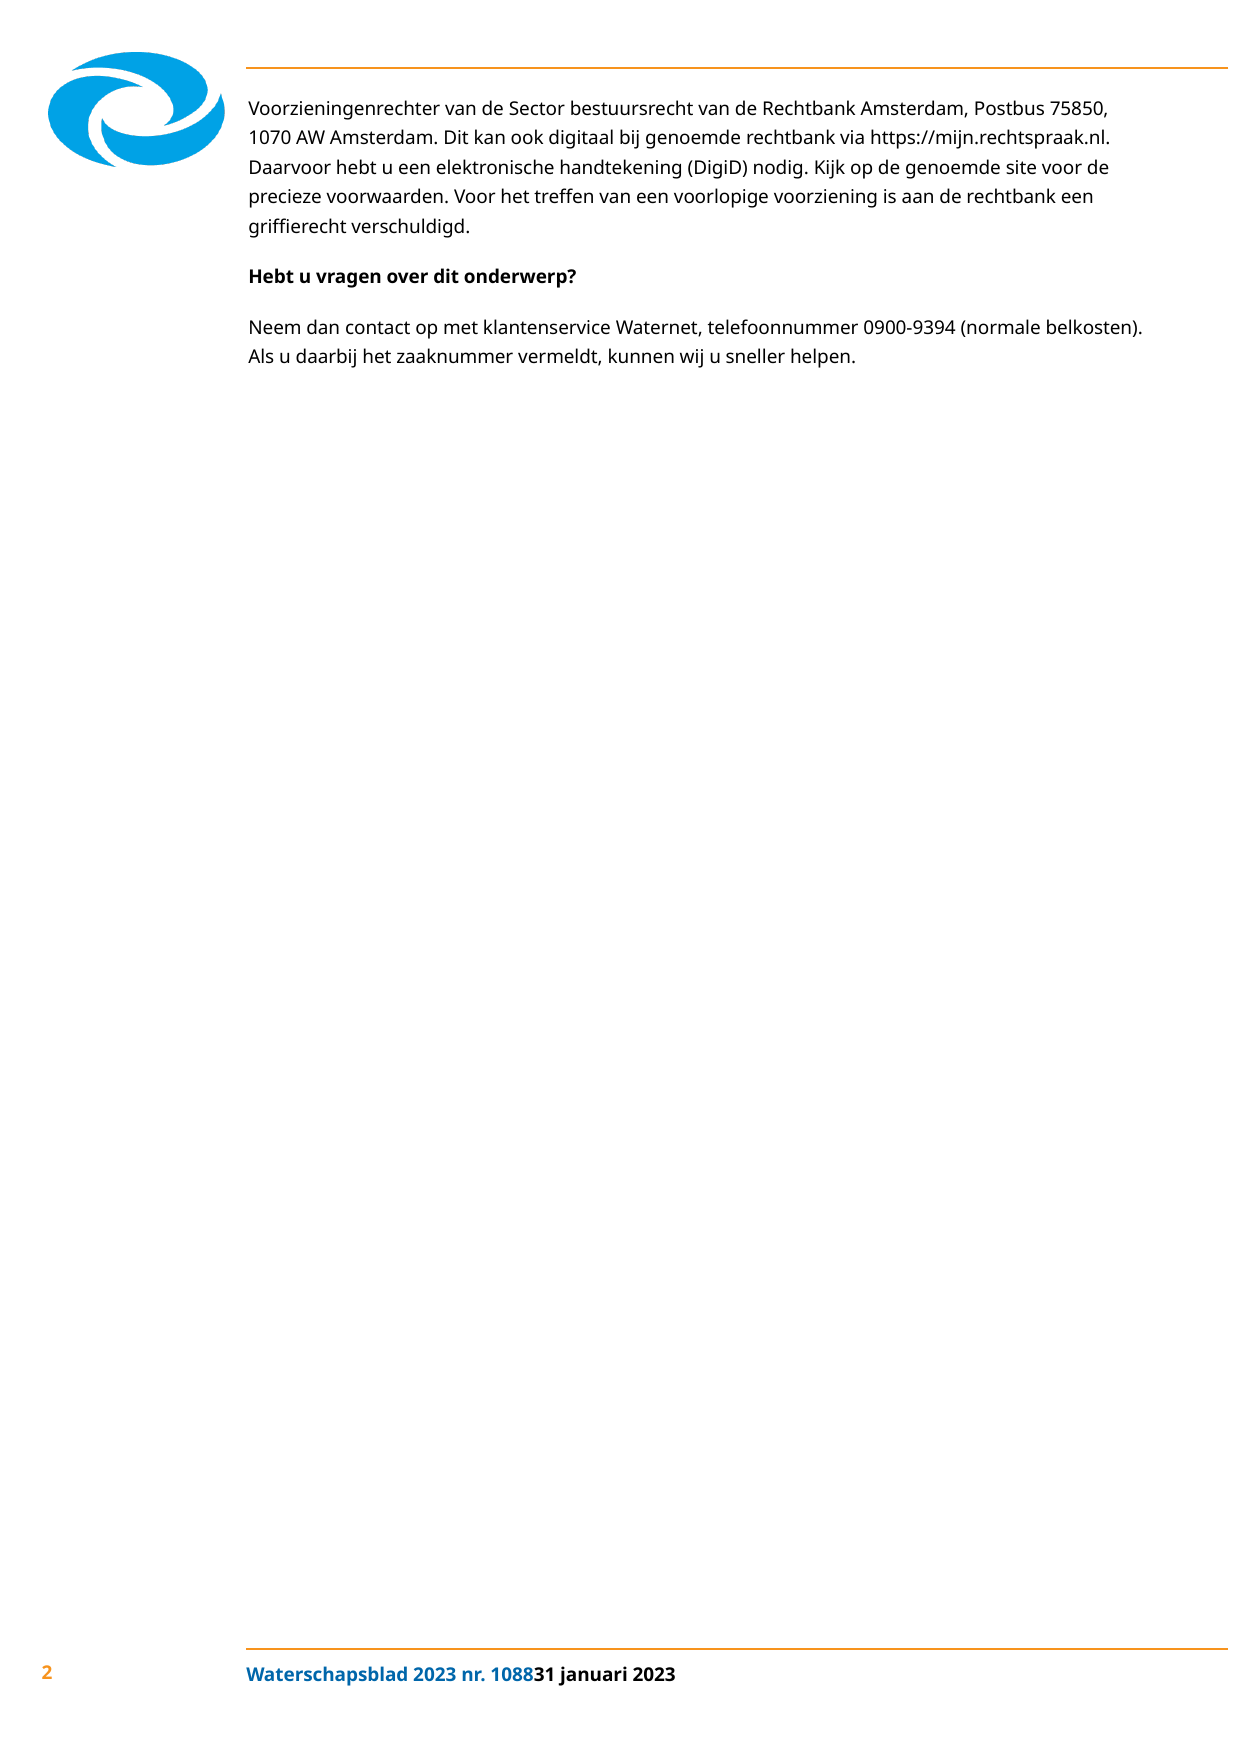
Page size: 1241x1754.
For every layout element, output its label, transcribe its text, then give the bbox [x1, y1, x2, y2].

text Voorzieningenrechter van de Sector bestuursrecht van de Rechtbank Amsterdam, Postbus 75850, 1070 AW Amsterdam. Dit kan ook digitaal bij genoemde rechtbank via https://mijn.rechtspraak.nl. Daarvoor hebt u een elektronische handtekening (DigiD) nodig. Kijk op de genoemde site voor de precieze voorwaarden. Voor het treffen van een voorlopige voorziening is aan de rechtbank een griffierecht verschuldigd. [248, 95, 1152, 239]
text Neem dan contact op met klantenservice Waternet, telefoonnummer 0900-9394 (normale belkosten). Als u daarbij het zaaknummer vermeldt, kunnen wij u sneller helpen. [248, 314, 1152, 369]
text Hebt u vragen over dit onderwerp? [248, 263, 1152, 289]
picture [41, 47, 231, 172]
